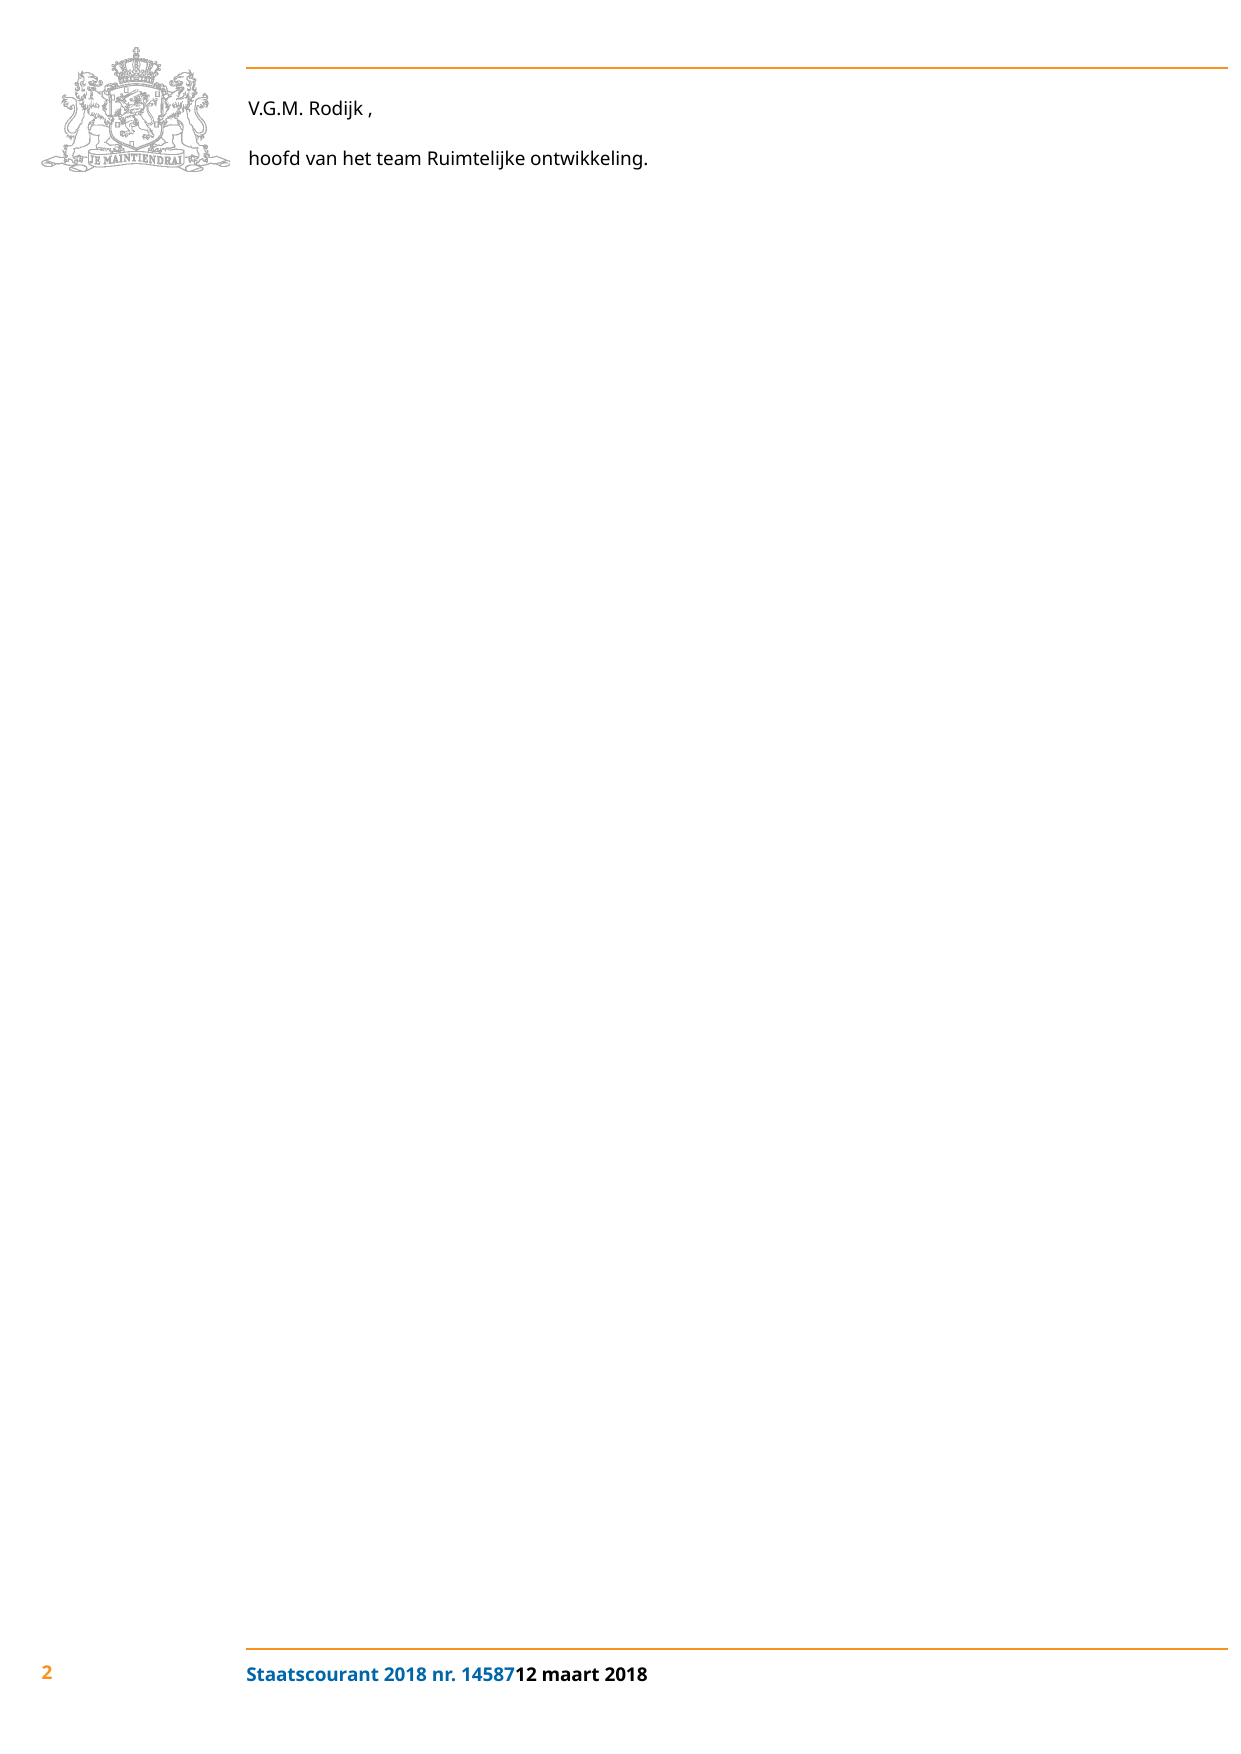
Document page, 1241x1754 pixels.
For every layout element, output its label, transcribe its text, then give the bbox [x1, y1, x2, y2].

text V.G.M. Rodijk , [248, 95, 1152, 121]
picture [41, 47, 231, 172]
text hoofd van het team Ruimtelijke ontwikkeling. [248, 145, 1152, 171]
